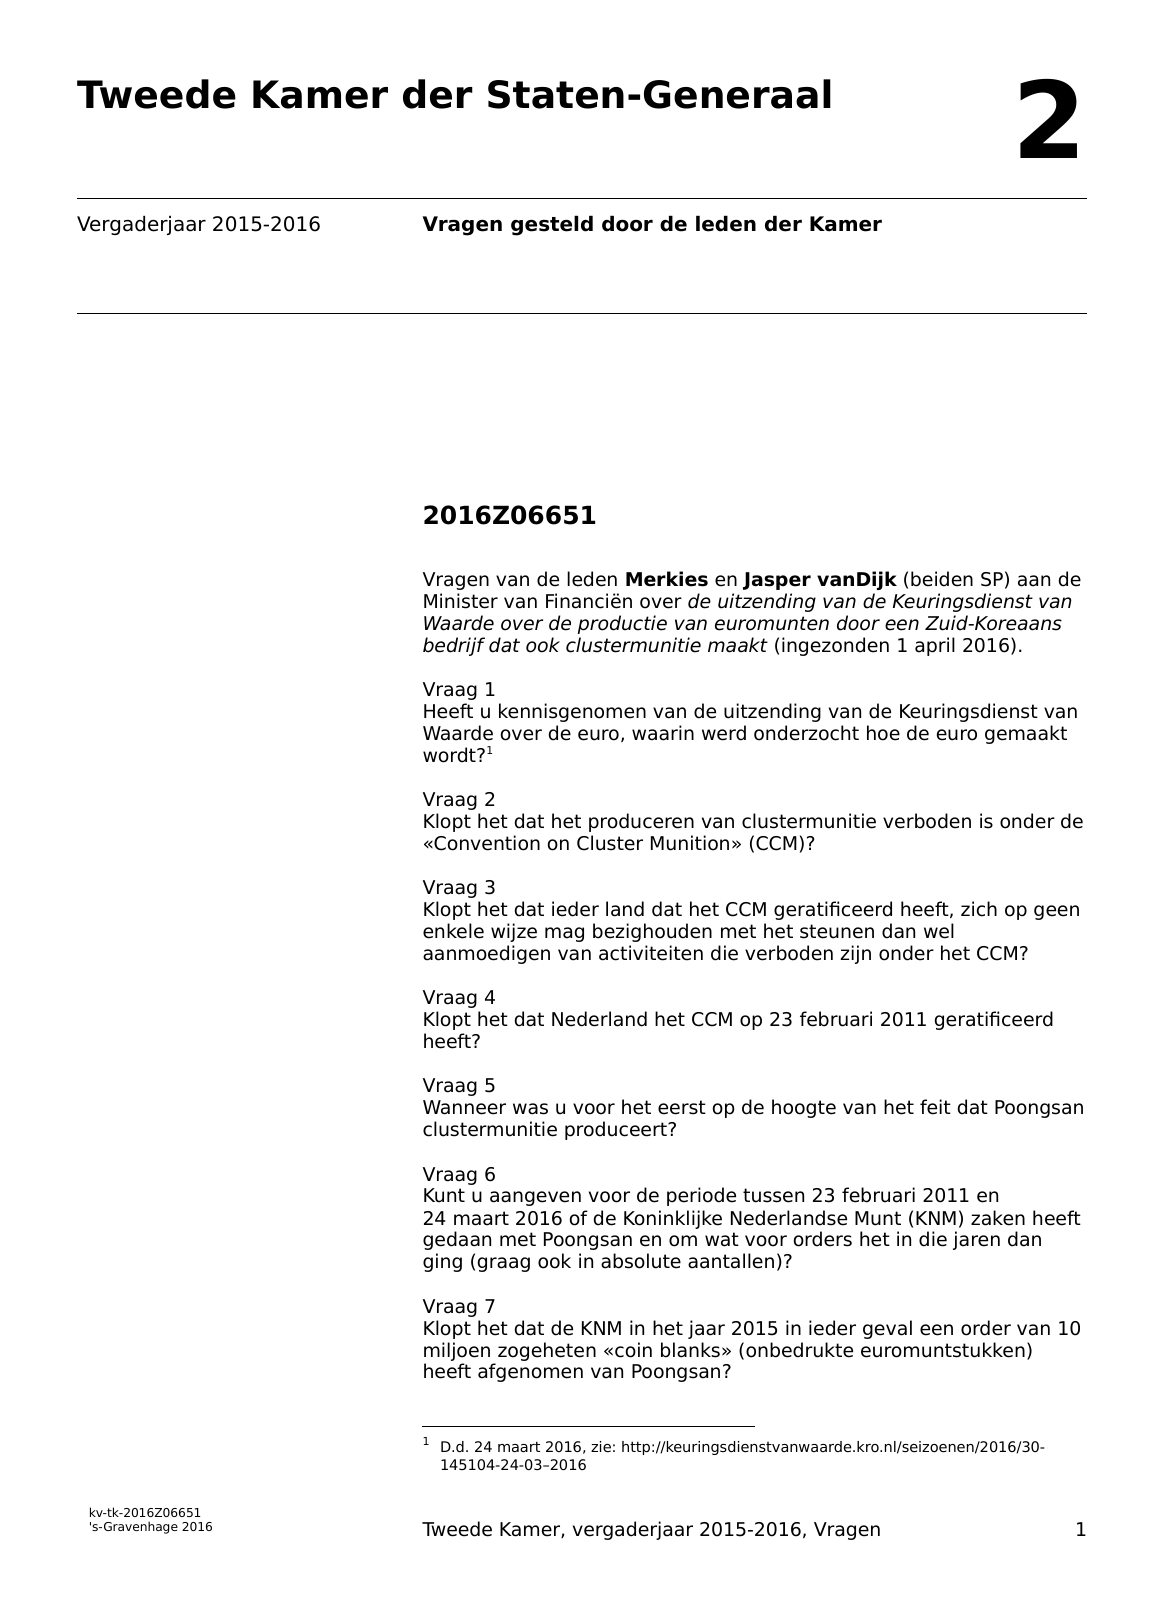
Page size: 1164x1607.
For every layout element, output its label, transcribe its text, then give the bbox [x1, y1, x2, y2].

text D.d. 24 maart 2016, zie: http://keuringsdienstvanwaarde.kro.nl/seizoenen/2016/30-145104-24-03–2016 [422, 1435, 1087, 1474]
table_cell Vergaderjaar 2015-2016 [77, 199, 422, 313]
text Vraag 1 [422, 679, 1087, 701]
text Wanneer was u voor het eerst op de hoogte van het feit dat Poongsan clustermunitie produceert? [422, 1097, 1087, 1141]
text 2016Z06651 [422, 501, 1087, 531]
text Vragen van de leden Merkies en Jasper vanDijk (beiden SP) aan de Minister van Financiën over de uitzending van de Keuringsdienst van Waarde over de productie van euromunten door een Zuid-Koreaans bedrijf dat ook clustermunitie maakt (ingezonden 1 april 2016). [422, 569, 1087, 657]
table_header 2 [886, 59, 1087, 198]
text 's-Gravenhage 2016 [88, 1520, 323, 1534]
table_cell Vragen gesteld door de leden der Kamer [422, 199, 1087, 313]
text Vraag 5 [422, 1075, 1087, 1097]
table_header Tweede Kamer der Staten-Generaal [77, 59, 886, 198]
text Klopt het dat Nederland het CCM op 23 februari 2011 geratificeerd heeft? [422, 1009, 1087, 1053]
text Vraag 2 [422, 789, 1087, 811]
text Klopt het dat ieder land dat het CCM geratificeerd heeft, zich op geen enkele wijze mag bezighouden met het steunen dan wel aanmoedigen van activiteiten die verboden zijn onder het CCM? [422, 899, 1087, 965]
text Klopt het dat het produceren van clustermunitie verboden is onder de «Convention on Cluster Munition» (CCM)? [422, 811, 1087, 855]
text Klopt het dat de KNM in het jaar 2015 in ieder geval een order van 10 miljoen zogeheten «coin blanks» (onbedrukte euromuntstukken) heeft afgenomen van Poongsan? [422, 1317, 1087, 1383]
text Vraag 3 [422, 877, 1087, 899]
text Vraag 7 [422, 1296, 1087, 1317]
text Kunt u aangeven voor de periode tussen 23 februari 2011 en 24 maart 2016 of de Koninklijke Nederlandse Munt (KNM) zaken heeft gedaan met Poongsan en om wat voor orders het in die jaren dan ging (graag ook in absolute aantallen)? [422, 1185, 1087, 1273]
text kv-tk-2016Z06651 [88, 1506, 323, 1520]
text Vraag 4 [422, 987, 1087, 1009]
text Vraag 6 [422, 1163, 1087, 1185]
text Heeft u kennisgenomen van de uitzending van de Keuringsdienst van Waarde over de euro, waarin werd onderzocht hoe de euro gemaakt wordt? [422, 701, 1087, 767]
